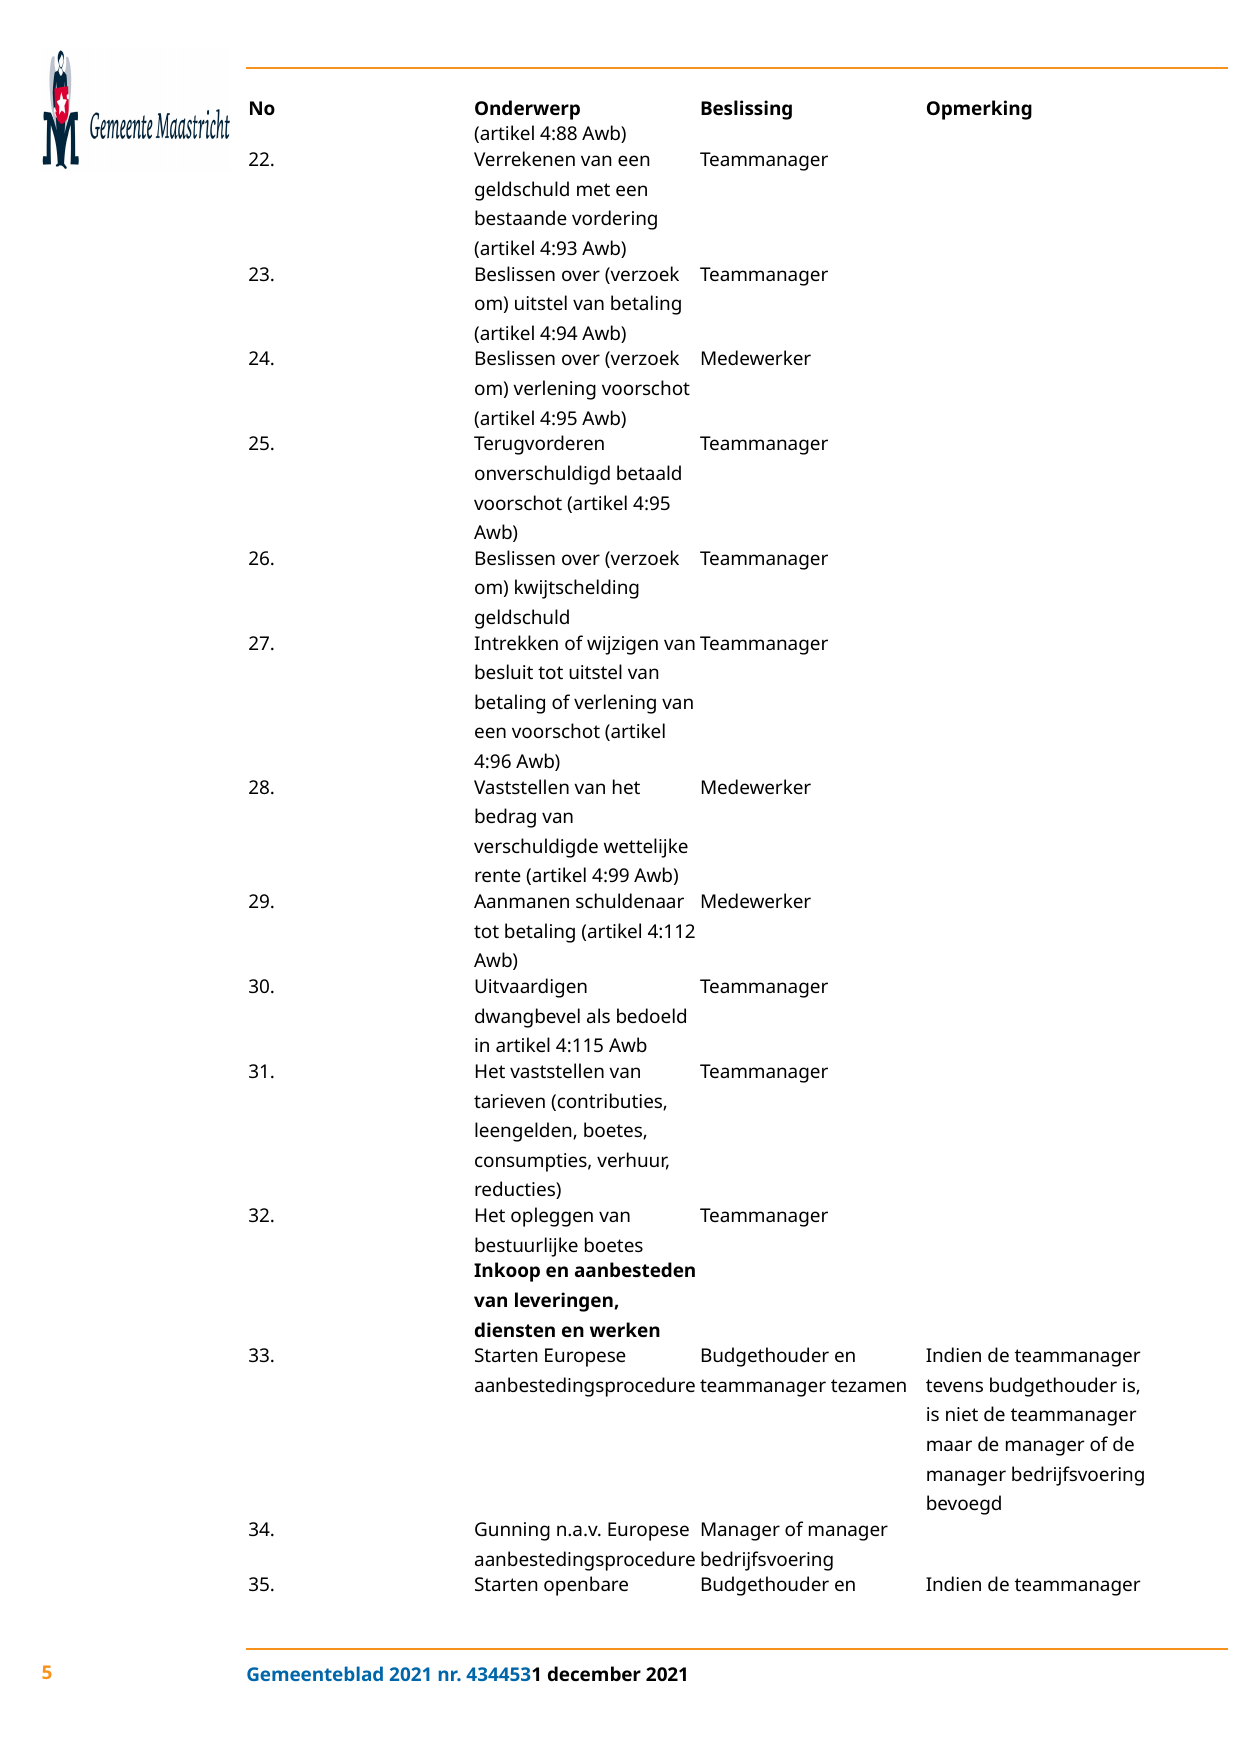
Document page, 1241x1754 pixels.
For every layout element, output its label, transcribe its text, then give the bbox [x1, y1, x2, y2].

table_cell [248, 545, 474, 630]
table_cell [926, 1202, 1152, 1258]
table_cell Teammanager [700, 1058, 926, 1202]
table_cell [926, 1516, 1152, 1571]
table_cell Beslissen over (verzoek om) verlening voorschot (artikel 4:95 Awb) [474, 346, 700, 431]
table_cell [248, 431, 474, 545]
table_cell Teammanager [700, 1202, 926, 1258]
table_cell [248, 1571, 474, 1597]
table_cell [926, 973, 1152, 1058]
table_cell Teammanager [700, 261, 926, 346]
table_cell Vaststellen van het bedrag van verschuldigde wettelijke rente (artikel 4:99 Awb) [474, 774, 700, 888]
table_cell Budgethouder en teammanager tezamen [700, 1343, 926, 1516]
table_cell (artikel 4:88 Awb) [474, 121, 700, 146]
table_cell [926, 630, 1152, 774]
table_cell [248, 261, 474, 346]
table_cell Teammanager [700, 545, 926, 630]
table_header Onderwerp [474, 95, 700, 121]
table_cell Intrekken of wijzigen van besluit tot uitstel van betaling of verlening van een voorschot (artikel 4:96 Awb) [474, 630, 700, 774]
table_cell Het opleggen van bestuurlijke boetes [474, 1202, 700, 1258]
table_header No [248, 95, 474, 121]
table_cell Teammanager [700, 973, 926, 1058]
table_cell [248, 973, 474, 1058]
table_cell Teammanager [700, 146, 926, 261]
table_cell Gunning n.a.v. Europese aanbestedingsprocedure [474, 1516, 700, 1571]
table_cell [700, 1258, 926, 1342]
table_cell Indien de teammanager [926, 1571, 1152, 1597]
table_cell [248, 889, 474, 973]
table_cell [926, 261, 1152, 346]
table_cell Beslissen over (verzoek om) kwijtschelding geldschuld [474, 545, 700, 630]
table_cell Indien de teammanager tevens budgethouder is, is niet de teammanager maar de manager of de manager bedrijfsvoering bevoegd [926, 1343, 1152, 1516]
table_cell [926, 121, 1152, 146]
table_cell [248, 1258, 474, 1342]
table_header Beslissing [700, 95, 926, 121]
table_cell [926, 431, 1152, 545]
table_header Opmerking [926, 95, 1152, 121]
table_cell Het vaststellen van tarieven (contributies, leengelden, boetes, consumpties, verhuur, reducties) [474, 1058, 700, 1202]
table_cell [248, 1058, 474, 1202]
table_cell [248, 630, 474, 774]
table_cell [926, 346, 1152, 431]
table_cell Medewerker [700, 346, 926, 431]
table_cell Starten Europese aanbestedingsprocedure [474, 1343, 700, 1516]
table_cell [248, 121, 474, 146]
table_cell Uitvaardigen dwangbevel als bedoeld in artikel 4:115 Awb [474, 973, 700, 1058]
picture [41, 47, 231, 172]
table_cell [926, 545, 1152, 630]
table_cell Verrekenen van een geldschuld met een bestaande vordering (artikel 4:93 Awb) [474, 146, 700, 261]
table_cell [248, 774, 474, 888]
table_cell [700, 121, 926, 146]
table_cell Inkoop en aanbesteden van leveringen, diensten en werken [474, 1258, 700, 1342]
table_cell [926, 774, 1152, 888]
table_cell [926, 889, 1152, 973]
table_cell Manager of manager bedrijfsvoering [700, 1516, 926, 1571]
table_cell [926, 146, 1152, 261]
table_cell [926, 1058, 1152, 1202]
table_cell [248, 146, 474, 261]
table_cell Beslissen over (verzoek om) uitstel van betaling (artikel 4:94 Awb) [474, 261, 700, 346]
table_cell Teammanager [700, 630, 926, 774]
table_cell [926, 1258, 1152, 1342]
table_cell Aanmanen schuldenaar tot betaling (artikel 4:112 Awb) [474, 889, 700, 973]
table_cell [248, 346, 474, 431]
table_cell Medewerker [700, 889, 926, 973]
table_cell Terugvorderen onverschuldigd betaald voorschot (artikel 4:95 Awb) [474, 431, 700, 545]
table_cell Medewerker [700, 774, 926, 888]
table_cell Teammanager [700, 431, 926, 545]
table_cell Starten openbare [474, 1571, 700, 1597]
table_cell Budgethouder en [700, 1571, 926, 1597]
table_cell [248, 1516, 474, 1571]
table_cell [248, 1202, 474, 1258]
table_cell [248, 1343, 474, 1516]
